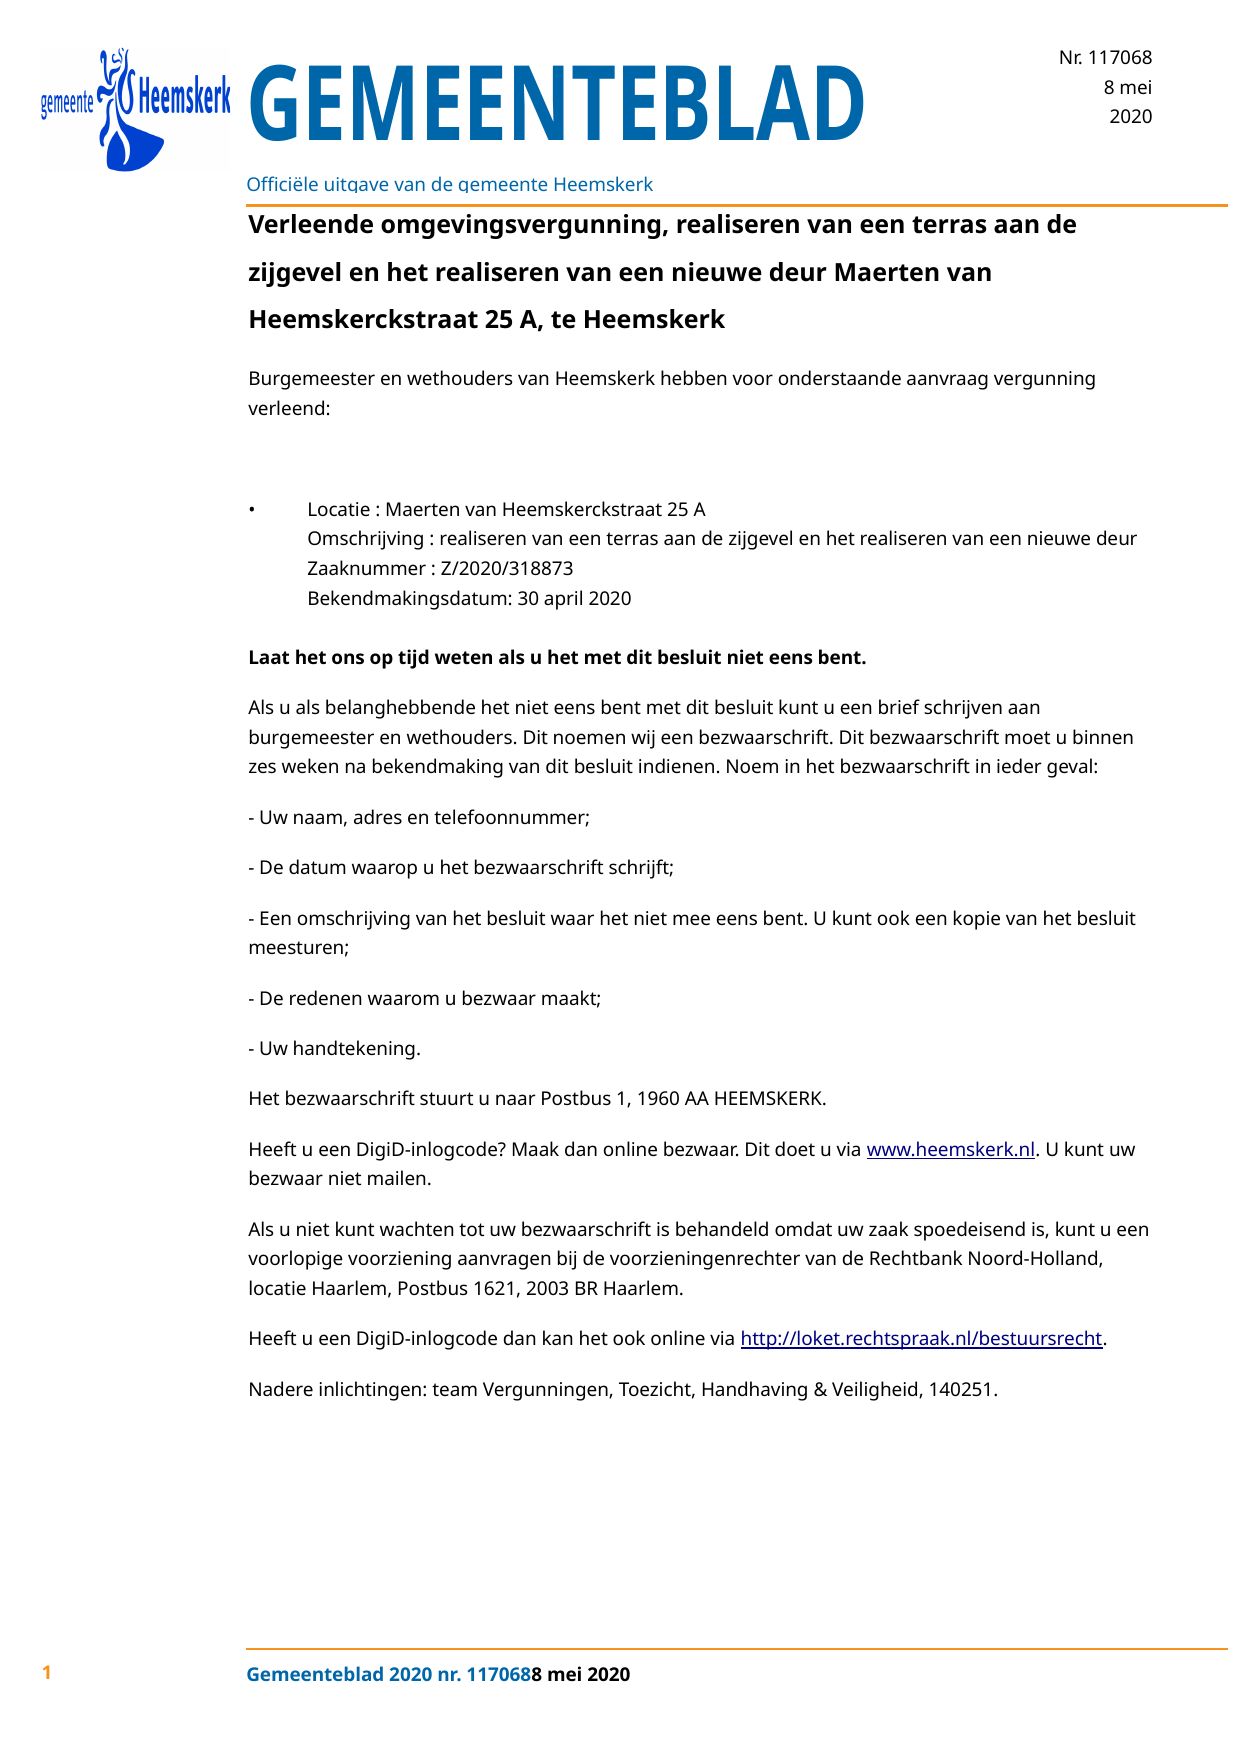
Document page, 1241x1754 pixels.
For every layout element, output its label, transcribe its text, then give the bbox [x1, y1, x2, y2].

text Nadere inlichtingen: team Vergunningen, Toezicht, Handhaving & Veiligheid, 140251. [248, 1376, 1152, 1402]
text Verleende omgevingsvergunning, realiseren van een terras aan de zijgevel en het realiseren van een nieuwe deur Maerten van Heemskerckstraat 25 A, te Heemskerk [248, 207, 1152, 336]
list Omschrijving : realiseren van een terras aan de zijgevel en het realiseren van een nieuwe deur [248, 526, 1152, 551]
text Als u als belanghebbende het niet eens bent met dit besluit kunt u een brief schrijven aan burgemeester en wethouders. Dit noemen wij een bezwaarschrift. Dit bezwaarschrift moet u binnen zes weken na bekendmaking van dit besluit indienen. Noem in het bezwaarschrift in ieder geval: [248, 694, 1152, 779]
text - Uw naam, adres en telefoonnummer; [248, 804, 1152, 829]
text Laat het ons op tijd weten als u het met dit besluit niet eens bent. [248, 644, 1152, 669]
list Bekendmakingsdatum: 30 april 2020 [248, 585, 1152, 610]
list Zaaknummer : Z/2020/318873 [248, 555, 1152, 581]
text - Een omschrijving van het besluit waar het niet mee eens bent. U kunt ook een kopie van het besluit meesturen; [248, 905, 1152, 960]
text - De datum waarop u het bezwaarschrift schrijft; [248, 854, 1152, 880]
text - De redenen waarom u bezwaar maakt; [248, 985, 1152, 1010]
text Burgemeester en wethouders van Heemskerk hebben voor onderstaande aanvraag vergunning verleend: [248, 366, 1152, 421]
text Het bezwaarschrift stuurt u naar Postbus 1, 1960 AA HEEMSKERK. [248, 1086, 1152, 1111]
list Locatie : Maerten van Heemskerckstraat 25 A [248, 496, 1152, 522]
picture [41, 47, 231, 172]
text Heeft u een DigiD-inlogcode? Maak dan online bezwaar. Dit doet u via www.heemskerk.nl. U kunt uw bezwaar niet mailen. [248, 1136, 1152, 1191]
text Als u niet kunt wachten tot uw bezwaarschrift is behandeld omdat uw zaak spoedeisend is, kunt u een voorlopige voorziening aanvragen bij de voorzieningenrechter van de Rechtbank Noord-Holland, locatie Haarlem, Postbus 1621, 2003 BR Haarlem. [248, 1216, 1152, 1301]
text - Uw handtekening. [248, 1035, 1152, 1061]
text Heeft u een DigiD-inlogcode dan kan het ook online via http://loket.rechtspraak.nl/bestuursrecht. [248, 1326, 1152, 1351]
